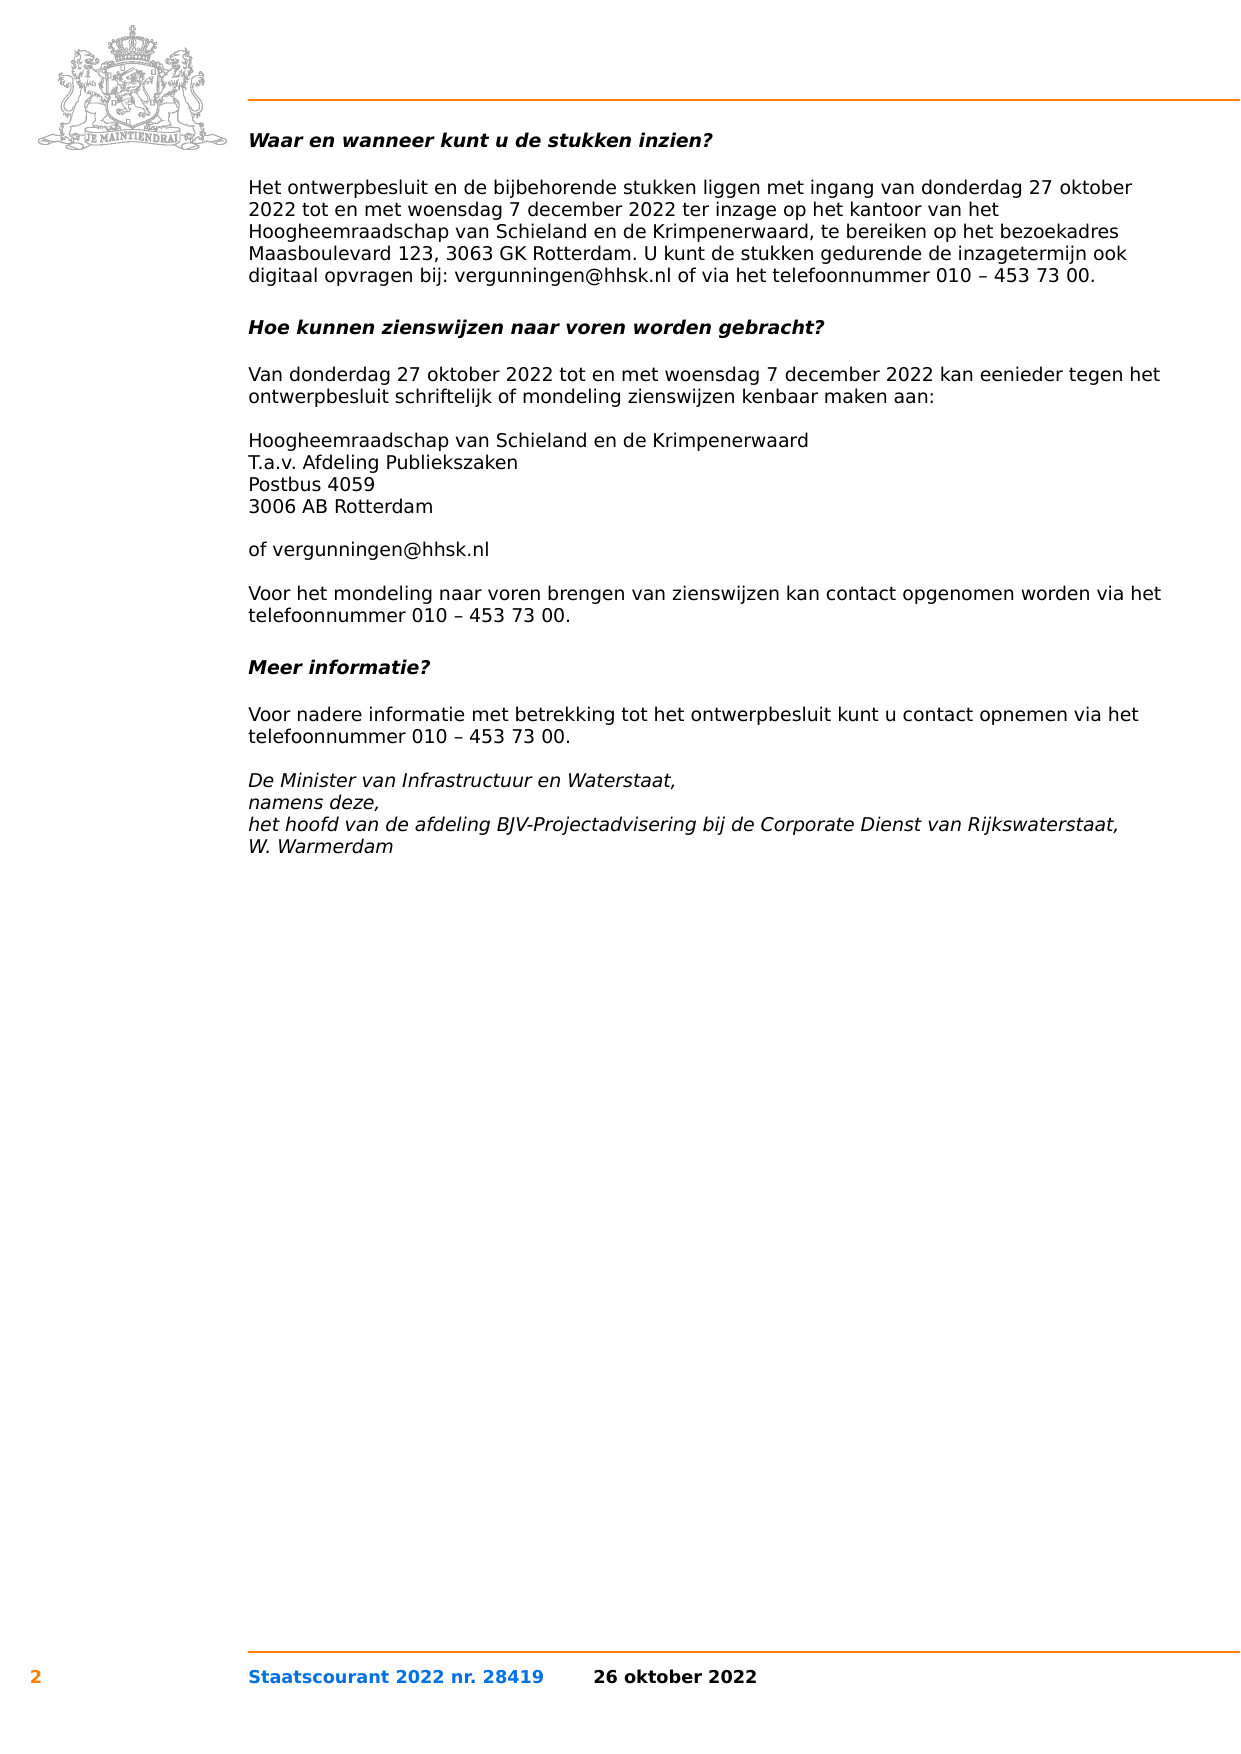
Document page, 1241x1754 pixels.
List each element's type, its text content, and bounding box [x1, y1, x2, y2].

subtitle Hoe kunnen zienswijzen naar voren worden gebracht? [248, 317, 1163, 339]
text Voor het mondeling naar voren brengen van zienswijzen kan contact opgenomen worden via het telefoonnummer 010 – 453 73 00. [248, 583, 1163, 627]
text Hoogheemraadschap van Schieland en de Krimpenerwaard [248, 429, 1163, 452]
text Het ontwerpbesluit en de bijbehorende stukken liggen met ingang van donderdag 27 oktober 2022 tot en met woensdag 7 december 2022 ter inzage op het kantoor van het Hoogheemraadschap van Schieland en de Krimpenerwaard, te bereiken op het bezoekadres Maasboulevard 123, 3063 GK Rotterdam. U kunt de stukken gedurende de inzagetermijn ook digitaal opvragen bij: vergunningen@hhsk.nl of via het telefoonnummer 010 – 453 73 00. [248, 177, 1163, 287]
text Voor nadere informatie met betrekking tot het ontwerpbesluit kunt u contact opnemen via het telefoonnummer 010 – 453 73 00. [248, 704, 1163, 748]
text of vergunningen@hhsk.nl [248, 539, 1163, 561]
text Postbus 4059 [248, 473, 1163, 496]
text 3006 AB Rotterdam [248, 496, 1163, 517]
subtitle Waar en wanneer kunt u de stukken inzien? [248, 130, 1163, 152]
picture [38, 25, 227, 150]
text T.a.v. Afdeling Publiekszaken [248, 452, 1163, 473]
text De Minister van Infrastructuur en Waterstaat, namens deze, het hoofd van de afdeling BJV-Projectadvisering bij de Corporate Dienst van Rijkswaterstaat, W. Warmerdam [248, 770, 1163, 858]
text Van donderdag 27 oktober 2022 tot en met woensdag 7 december 2022 kan eenieder tegen het ontwerpbesluit schriftelijk of mondeling zienswijzen kenbaar maken aan: [248, 364, 1163, 408]
subtitle Meer informatie? [248, 657, 1163, 679]
